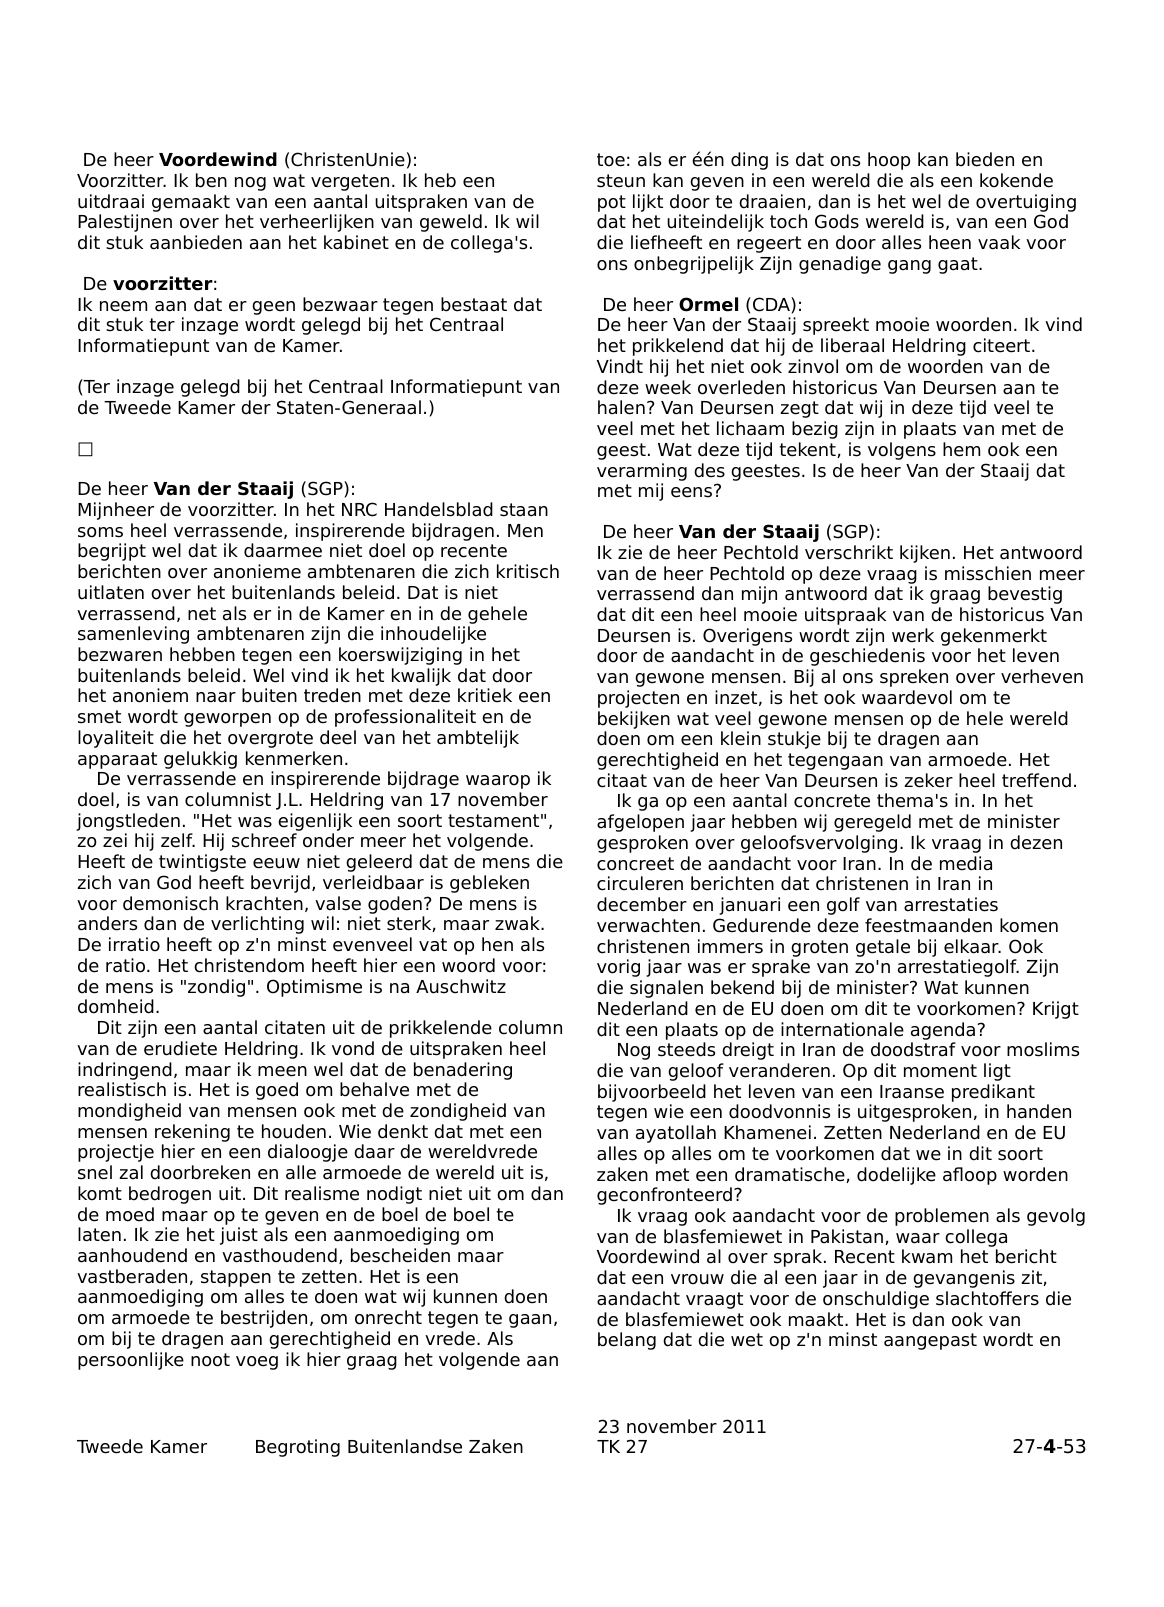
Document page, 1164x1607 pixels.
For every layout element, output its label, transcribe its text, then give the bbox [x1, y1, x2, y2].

text (Ter inzage gelegd bij het Centraal Informatiepunt van de Tweede Kamer der Staten-Generaal.) [77, 377, 567, 418]
text Mijnheer de voorzitter. In het NRC Handelsblad staan soms heel verrassende, inspirerende bijdragen. Men begrijpt wel dat ik daarmee niet doel op recente berichten over anonieme ambtenaren die zich kritisch uitlaten over het buitenlands beleid. Dat is niet verrassend, net als er in de Kamer en in de gehele samenleving ambtenaren zijn die inhoudelijke bezwaren hebben tegen een koerswijziging in het buitenlands beleid. Wel vind ik het kwalijk dat door het anoniem naar buiten treden met deze kritiek een smet wordt geworpen op de professionaliteit en de loyaliteit die het overgrote deel van het ambtelijk apparaat gelukkig kenmerken. [77, 500, 567, 769]
text De heer Voordewind (ChristenUnie): [77, 150, 567, 171]
text De voorzitter: [77, 274, 567, 294]
text Ik zie de heer Pechtold verschrikt kijken. Het antwoord van de heer Pechtold op deze vraag is misschien meer verrassend dan mijn antwoord dat ik graag bevestig dat dit een heel mooie uitspraak van de historicus Van Deursen is. Overigens wordt zijn werk gekenmerkt door de aandacht in de geschiedenis voor het leven van gewone mensen. Bij al ons spreken over verheven projecten en inzet, is het ook waardevol om te bekijken wat veel gewone mensen op de hele wereld doen om een klein stukje bij te dragen aan gerechtigheid en het tegengaan van armoede. Het citaat van de heer Van Deursen is zeker heel treffend. [596, 543, 1087, 791]
text Nog steeds dreigt in Iran de doodstraf voor moslims die van geloof veranderen. Op dit moment ligt bijvoorbeeld het leven van een Iraanse predikant tegen wie een doodvonnis is uitgesproken, in handen van ayatollah Khamenei. Zetten Nederland en de EU alles op alles om te voorkomen dat we in dit soort zaken met een dramatische, dodelijke afloop worden geconfronteerd? [596, 1040, 1087, 1206]
text De heer Van der Staaij (SGP): [77, 479, 567, 500]
text Ik neem aan dat er geen bezwaar tegen bestaat dat dit stuk ter inzage wordt gelegd bij het Centraal Informatiepunt van de Kamer. [77, 294, 567, 357]
text Voorzitter. Ik ben nog wat vergeten. Ik heb een uitdraai gemaakt van een aantal uitspraken van de Palestijnen over het verheerlijken van geweld. Ik wil dit stuk aanbieden aan het kabinet en de collega's. [77, 171, 567, 254]
text De heer Ormel (CDA): [596, 294, 1087, 315]
text Ik vraag ook aandacht voor de problemen als gevolg van de blasfemiewet in Pakistan, waar collega Voordewind al over sprak. Recent kwam het bericht dat een vrouw die al een jaar in de gevangenis zit, aandacht vraagt voor de onschuldige slachtoffers die de blasfemiewet ook maakt. Het is dan ook van belang dat die wet op z'n minst aangepast wordt en [596, 1206, 1087, 1351]
text Dit zijn een aantal citaten uit de prikkelende column van de erudiete Heldring. Ik vond de uitspraken heel indringend, maar ik meen wel dat de benadering realistisch is. Het is goed om behalve met de mondigheid van mensen ook met de zondigheid van mensen rekening te houden. Wie denkt dat met een projectje hier en een dialoogje daar de wereldvrede snel zal doorbreken en alle armoede de wereld uit is, komt bedrogen uit. Dit realisme nodigt niet uit om dan de moed maar op te geven en de boel de boel te laten. Ik zie het juist als een aanmoediging om aanhoudend en vasthoudend, bescheiden maar vastberaden, stappen te zetten. Het is een aanmoediging om alles te doen wat wij kunnen doen om armoede te bestrijden, om onrecht tegen te gaan, om bij te dragen aan gerechtigheid en vrede. Als persoonlijke noot voeg ik hier graag het volgende aan [77, 1018, 567, 1370]
text □ [77, 438, 567, 459]
text Ik ga op een aantal concrete thema's in. In het afgelopen jaar hebben wij geregeld met de minister gesproken over geloofsvervolging. Ik vraag in dezen concreet de aandacht voor Iran. In de media circuleren berichten dat christenen in Iran in december en januari een golf van arrestaties verwachten. Gedurende deze feestmaanden komen christenen immers in groten getale bij elkaar. Ook vorig jaar was er sprake van zo'n arrestatiegolf. Zijn die signalen bekend bij de minister? Wat kunnen Nederland en de EU doen om dit te voorkomen? Krijgt dit een plaats op de internationale agenda? [596, 791, 1087, 1040]
text De verrassende en inspirerende bijdrage waarop ik doel, is van columnist J.L. Heldring van 17 november jongstleden. "Het was eigenlijk een soort testament", zo zei hij zelf. Hij schreef onder meer het volgende. Heeft de twintigste eeuw niet geleerd dat de mens die zich van God heeft bevrijd, verleidbaar is gebleken voor demonisch krachten, valse goden? De mens is anders dan de verlichting wil: niet sterk, maar zwak. De irratio heeft op z'n minst evenveel vat op hen als de ratio. Het christendom heeft hier een woord voor: de mens is "zondig". Optimisme is na Auschwitz domheid. [77, 769, 567, 1018]
text De heer Van der Staaij (SGP): [596, 522, 1087, 543]
text De heer Van der Staaij spreekt mooie woorden. Ik vind het prikkelend dat hij de liberaal Heldring citeert. Vindt hij het niet ook zinvol om de woorden van de deze week overleden historicus Van Deursen aan te halen? Van Deursen zegt dat wij in deze tijd veel te veel met het lichaam bezig zijn in plaats van met de geest. Wat deze tijd tekent, is volgens hem ook een verarming des geestes. Is de heer Van der Staaij dat met mij eens? [596, 315, 1087, 502]
text toe: als er één ding is dat ons hoop kan bieden en steun kan geven in een wereld die als een kokende pot lijkt door te draaien, dan is het wel de overtuiging dat het uiteindelijk toch Gods wereld is, van een God die liefheeft en regeert en door alles heen vaak voor ons onbegrijpelijk Zijn genadige gang gaat. [596, 150, 1087, 274]
